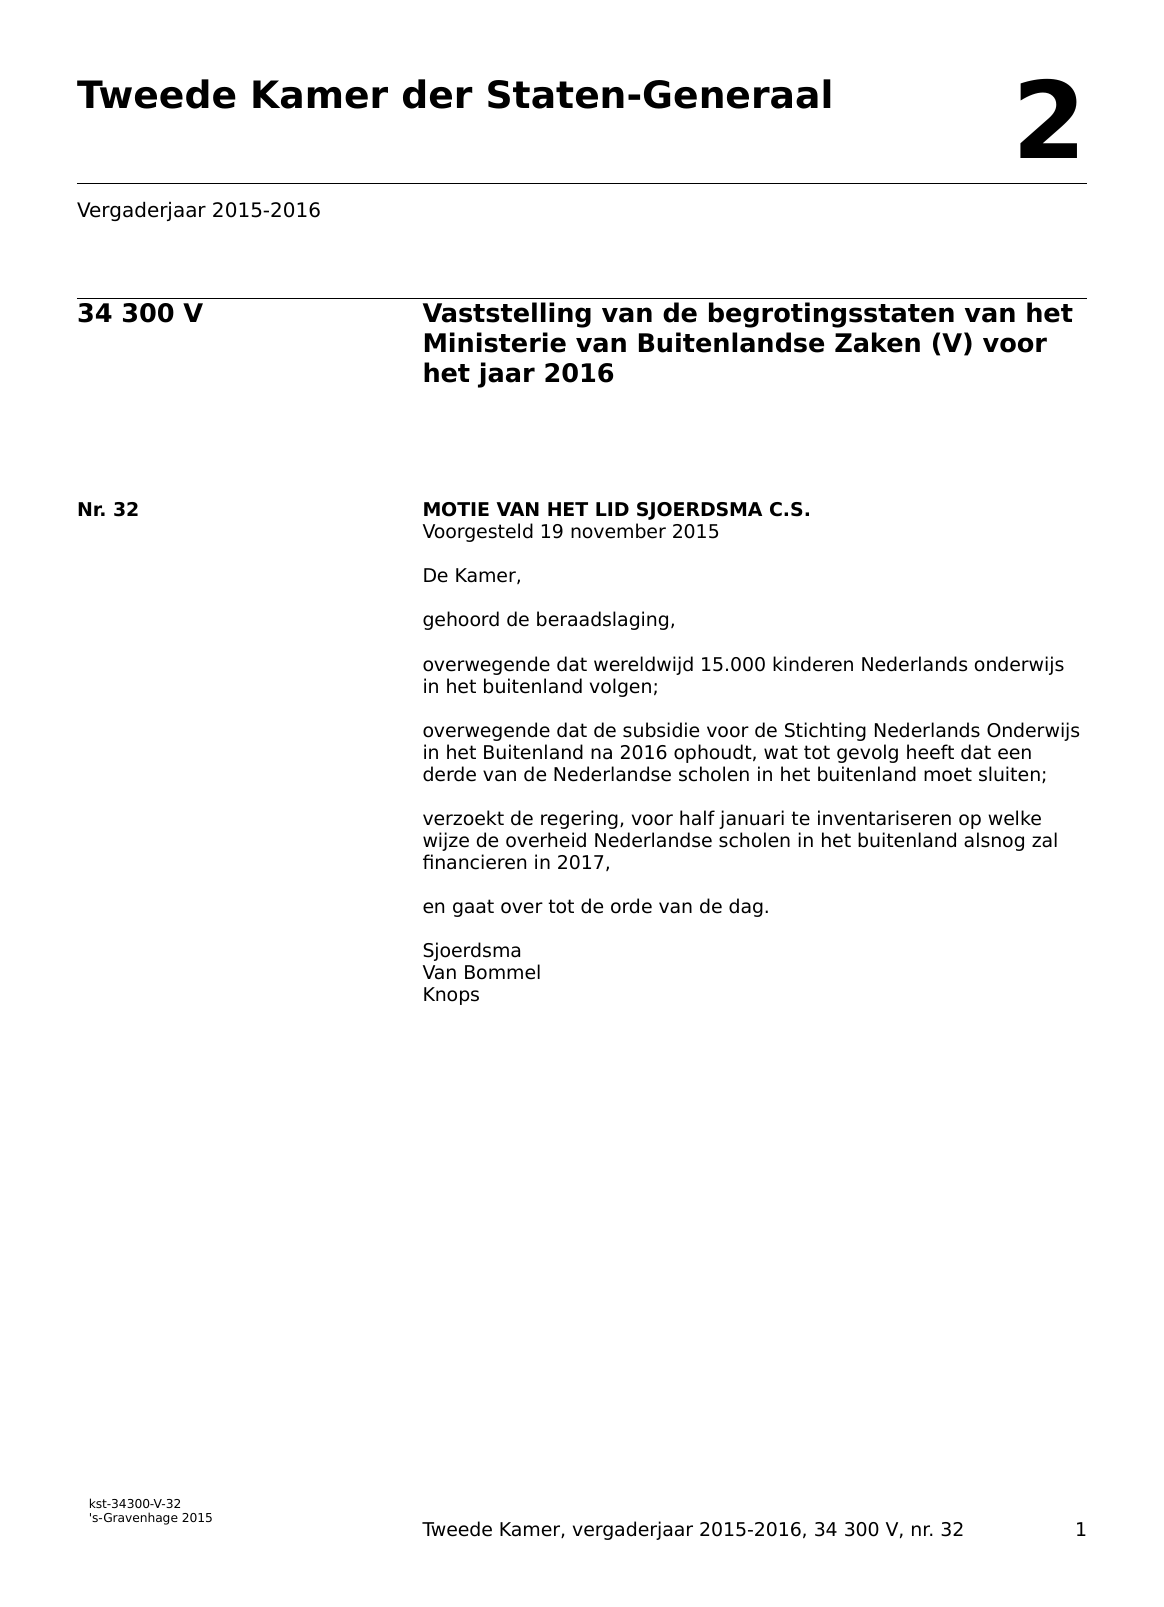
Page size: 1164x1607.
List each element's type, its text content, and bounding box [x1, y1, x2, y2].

table_cell Vergaderjaar 2015-2016 [77, 184, 1087, 298]
text Knops [422, 984, 1087, 1006]
text Van Bommel [422, 962, 1087, 984]
table_header Tweede Kamer der Staten-Generaal [77, 59, 886, 183]
text en gaat over tot de orde van de dag. [422, 896, 1087, 918]
text overwegende dat wereldwijd 15.000 kinderen Nederlands onderwijs in het buitenland volgen; [422, 653, 1087, 697]
text overwegende dat de subsidie voor de Stichting Nederlands Onderwijs in het Buitenland na 2016 ophoudt, wat tot gevolg heeft dat een derde van de Nederlandse scholen in het buitenland moet sluiten; [422, 720, 1087, 786]
subtitle Nr. 32 MOTIE VAN HET LID SJOERDSMA C.S. [77, 499, 1087, 521]
text 's-Gravenhage 2015 [88, 1511, 323, 1525]
table_header 2 [886, 59, 1087, 183]
text Sjoerdsma [422, 940, 1087, 962]
text Voorgesteld 19 november 2015 [422, 521, 1087, 543]
text De Kamer, [422, 565, 1087, 587]
text gehoord de beraadslaging, [422, 609, 1087, 631]
text kst-34300-V-32 [88, 1497, 323, 1511]
text verzoekt de regering, voor half januari te inventariseren op welke wijze de overheid Nederlandse scholen in het buitenland alsnog zal financieren in 2017, [422, 808, 1087, 874]
subtitle 34 300 V Vaststelling van de begrotingsstaten van het Ministerie van Buitenlandse Zaken (V) voor het jaar 2016 [77, 299, 1087, 388]
